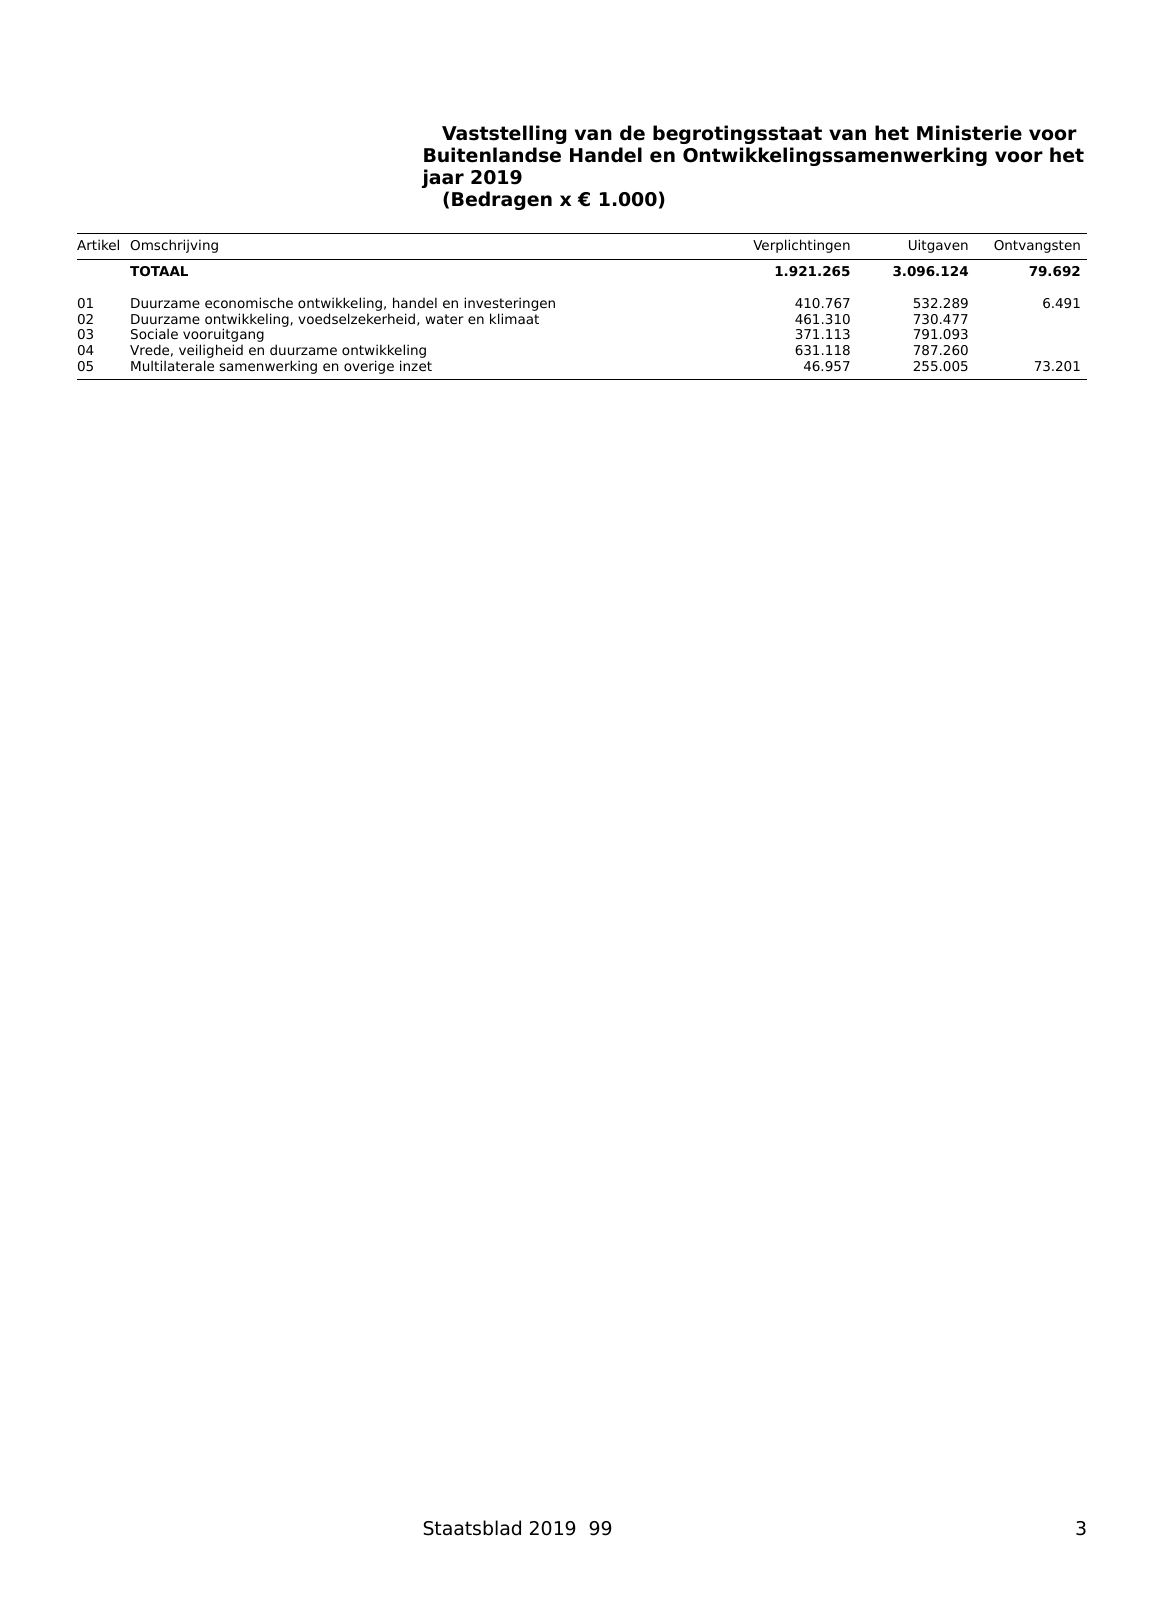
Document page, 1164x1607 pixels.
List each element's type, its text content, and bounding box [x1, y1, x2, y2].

table_cell [77, 280, 124, 296]
table_cell [77, 260, 124, 280]
table_cell 631.118 [738, 343, 856, 359]
table_cell 02 [77, 311, 124, 327]
table_cell [124, 280, 738, 296]
table_cell 46.957 [738, 359, 856, 379]
table_cell Sociale vooruitgang [124, 327, 738, 343]
text Vaststelling van de begrotingsstaat van het Ministerie voor Buitenlandse Handel en Ontwikkelingssamenwerking voor het jaar 2019 [422, 123, 1087, 188]
table_cell Duurzame ontwikkeling, voedselzekerheid, water en klimaat [124, 311, 738, 327]
table_cell 791.093 [856, 327, 974, 343]
table_header Ontvangsten [974, 234, 1087, 258]
table_header Artikel [77, 234, 124, 258]
table_cell 6.491 [974, 296, 1087, 311]
table_cell [974, 343, 1087, 359]
table_cell Multilaterale samenwerking en overige inzet [124, 359, 738, 379]
table_cell 04 [77, 343, 124, 359]
table_cell [856, 280, 974, 296]
table_cell [738, 280, 856, 296]
text (Bedragen x € 1.000) [422, 188, 1087, 211]
table_cell 371.113 [738, 327, 856, 343]
table_cell 730.477 [856, 311, 974, 327]
table_cell 461.310 [738, 311, 856, 327]
table_cell 79.692 [974, 260, 1087, 280]
table_header Uitgaven [856, 234, 974, 258]
table_cell 1.921.265 [738, 260, 856, 280]
table_header Verplichtingen [738, 234, 856, 258]
table_cell 3.096.124 [856, 260, 974, 280]
table_cell 05 [77, 359, 124, 379]
table_cell 787.260 [856, 343, 974, 359]
table_cell Vrede, veiligheid en duurzame ontwikkeling [124, 343, 738, 359]
table_cell TOTAAL [124, 260, 738, 280]
table_header Omschrijving [124, 234, 738, 258]
table_cell 255.005 [856, 359, 974, 379]
table_cell 532.289 [856, 296, 974, 311]
table_cell [974, 311, 1087, 327]
table_cell Duurzame economische ontwikkeling, handel en investeringen [124, 296, 738, 311]
table_cell 01 [77, 296, 124, 311]
table_cell 03 [77, 327, 124, 343]
table_cell 73.201 [974, 359, 1087, 379]
table_cell [974, 280, 1087, 296]
table_cell 410.767 [738, 296, 856, 311]
table_cell [974, 327, 1087, 343]
